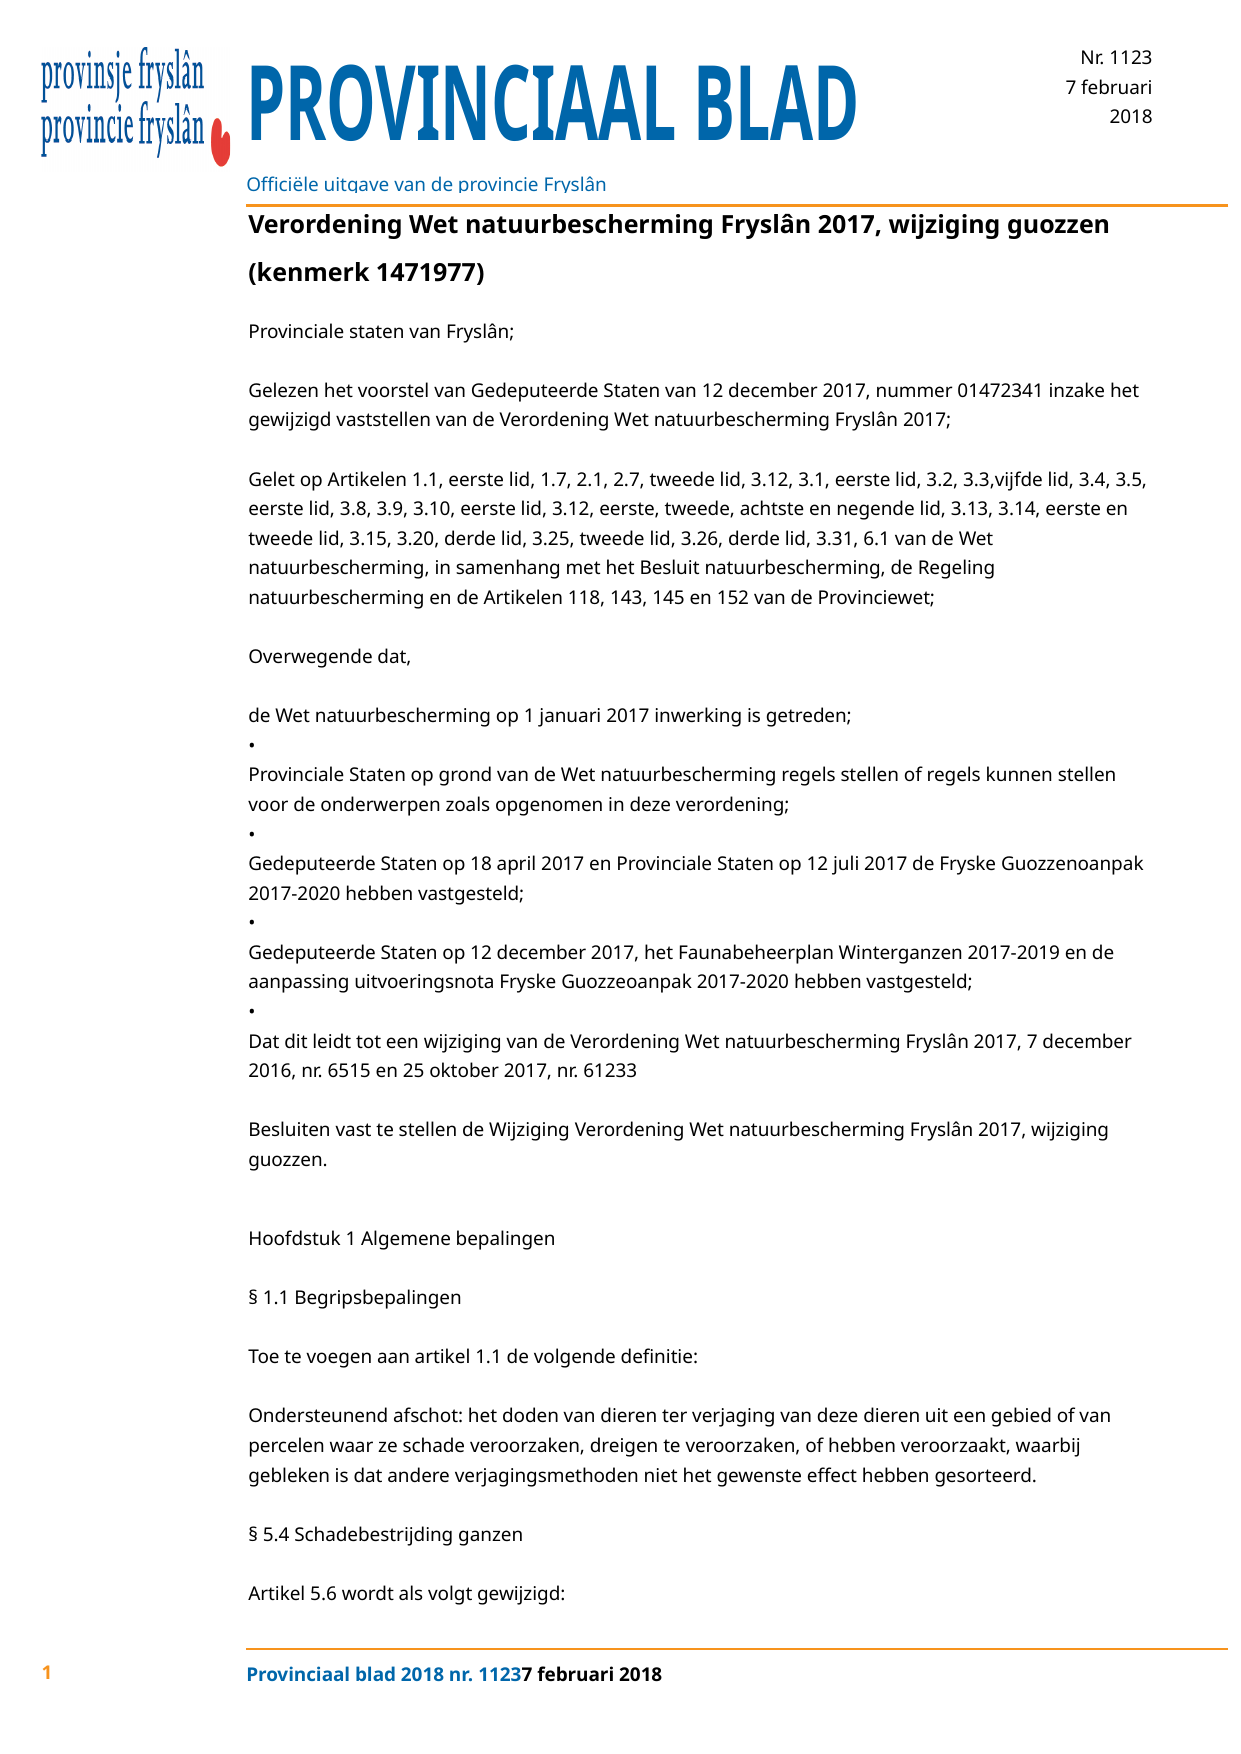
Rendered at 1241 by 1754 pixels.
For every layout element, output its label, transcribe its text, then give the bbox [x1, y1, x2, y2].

text Artikel 5.6 wordt als volgt gewijzigd: [248, 1580, 1152, 1606]
text § 1.1 Begripsbepalingen [248, 1284, 1152, 1310]
text Gelet op Artikelen 1.1, eerste lid, 1.7, 2.1, 2.7, tweede lid, 3.12, 3.1, eerste lid, 3.2, 3.3,vijfde lid, 3.4, 3.5, eerste lid, 3.8, 3.9, 3.10, eerste lid, 3.12, eerste, tweede, achtste en negende lid, 3.13, 3.14, eerste en tweede lid, 3.15, 3.20, derde lid, 3.25, tweede lid, 3.26, derde lid, 3.31, 6.1 van de Wet natuurbescherming, in samenhang met het Besluit natuurbescherming, de Regeling natuurbescherming en de Artikelen 118, 143, 145 en 152 van de Provinciewet; [248, 466, 1152, 610]
text Provinciale Staten op grond van de Wet natuurbescherming regels stellen of regels kunnen stellen voor de onderwerpen zoals opgenomen in deze verordening; [248, 762, 1152, 817]
text Verordening Wet natuurbescherming Fryslân 2017, wijziging guozzen (kenmerk 1471977) [248, 207, 1152, 288]
text Besluiten vast te stellen de Wijziging Verordening Wet natuurbescherming Fryslân 2017, wijziging guozzen. [248, 1117, 1152, 1172]
text Provinciale staten van Fryslân; [248, 318, 1152, 344]
text Hoofdstuk 1 Algemene bepalingen [248, 1225, 1152, 1251]
picture [41, 47, 231, 172]
text Gedeputeerde Staten op 12 december 2017, het Faunabeheerplan Winterganzen 2017-2019 en de aanpassing uitvoeringsnota Fryske Guozzeoanpak 2017-2020 hebben vastgesteld; [248, 939, 1152, 994]
text Toe te voegen aan artikel 1.1 de volgende definitie: [248, 1343, 1152, 1369]
text • [248, 998, 1152, 1024]
text Dat dit leidt tot een wijziging van de Verordening Wet natuurbescherming Fryslân 2017, 7 december 2016, nr. 6515 en 25 oktober 2017, nr. 61233 [248, 1028, 1152, 1083]
text • [248, 821, 1152, 847]
text • [248, 732, 1152, 758]
text • [248, 909, 1152, 935]
text Gelezen het voorstel van Gedeputeerde Staten van 12 december 2017, nummer 01472341 inzake het gewijzigd vaststellen van de Verordening Wet natuurbescherming Fryslân 2017; [248, 377, 1152, 432]
text de Wet natuurbescherming op 1 januari 2017 inwerking is getreden; [248, 702, 1152, 728]
text Overwegende dat, [248, 643, 1152, 669]
text Gedeputeerde Staten op 18 april 2017 en Provinciale Staten op 12 juli 2017 de Fryske Guozzenoanpak 2017-2020 hebben vastgesteld; [248, 850, 1152, 906]
text Ondersteunend afschot: het doden van dieren ter verjaging van deze dieren uit een gebied of van percelen waar ze schade veroorzaken, dreigen te veroorzaken, of hebben veroorzaakt, waarbij gebleken is dat andere verjagingsmethoden niet het gewenste effect hebben gesorteerd. [248, 1403, 1152, 1487]
text § 5.4 Schadebestrijding ganzen [248, 1521, 1152, 1547]
